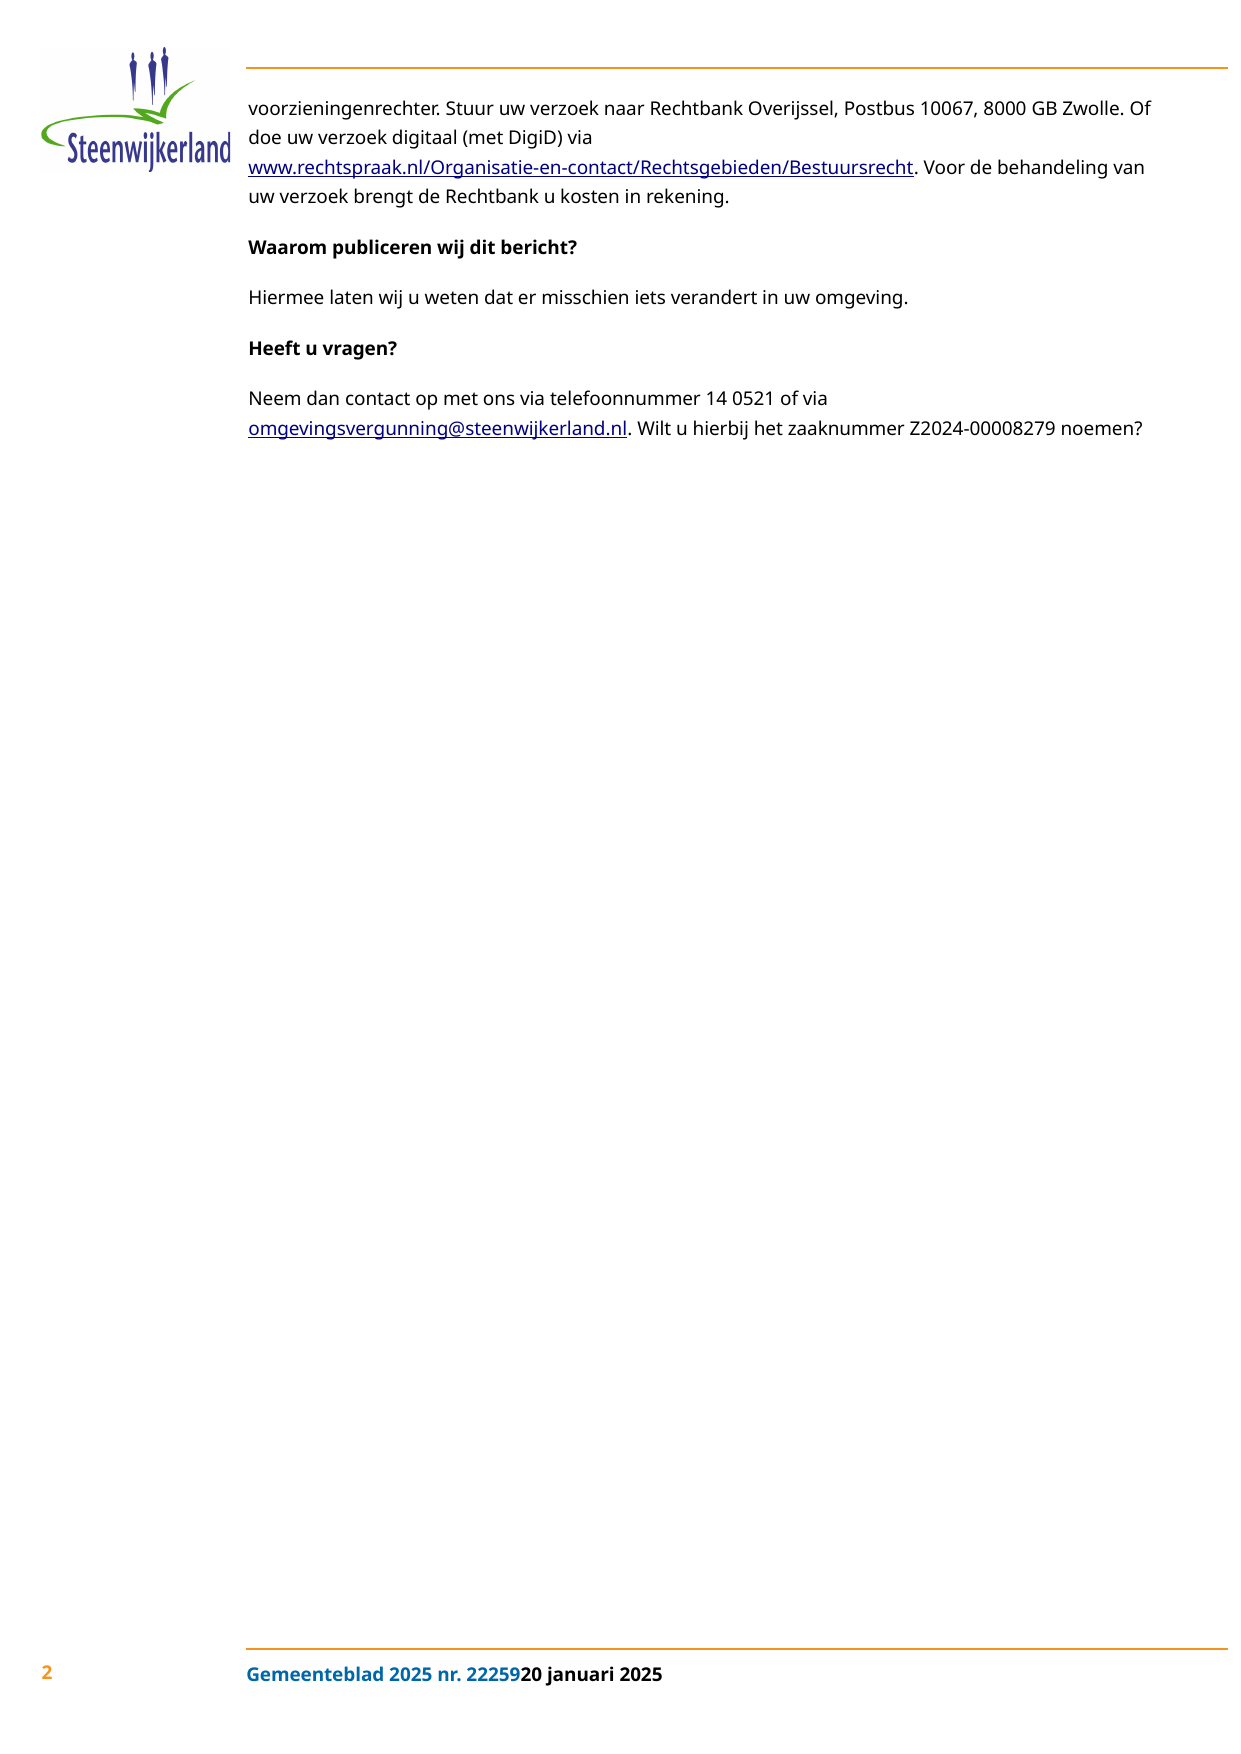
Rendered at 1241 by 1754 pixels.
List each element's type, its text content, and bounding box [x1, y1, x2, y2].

text voorzieningenrechter. Stuur uw verzoek naar Rechtbank Overijssel, Postbus 10067, 8000 GB Zwolle. Of doe uw verzoek digitaal (met DigiD) via www.rechtspraak.nl/Organisatie-en-contact/Rechtsgebieden/Bestuursrecht. Voor de behandeling van uw verzoek brengt de Rechtbank u kosten in rekening. [248, 95, 1152, 209]
text Neem dan contact op met ons via telefoonnummer 14 0521 of via omgevingsvergunning@steenwijkerland.nl. Wilt u hierbij het zaaknummer Z2024-00008279 noemen? [248, 385, 1152, 441]
text Hiermee laten wij u weten dat er misschien iets verandert in uw omgeving. [248, 284, 1152, 310]
text Heeft u vragen? [248, 335, 1152, 361]
picture [41, 47, 231, 172]
text Waarom publiceren wij dit bericht? [248, 234, 1152, 260]
